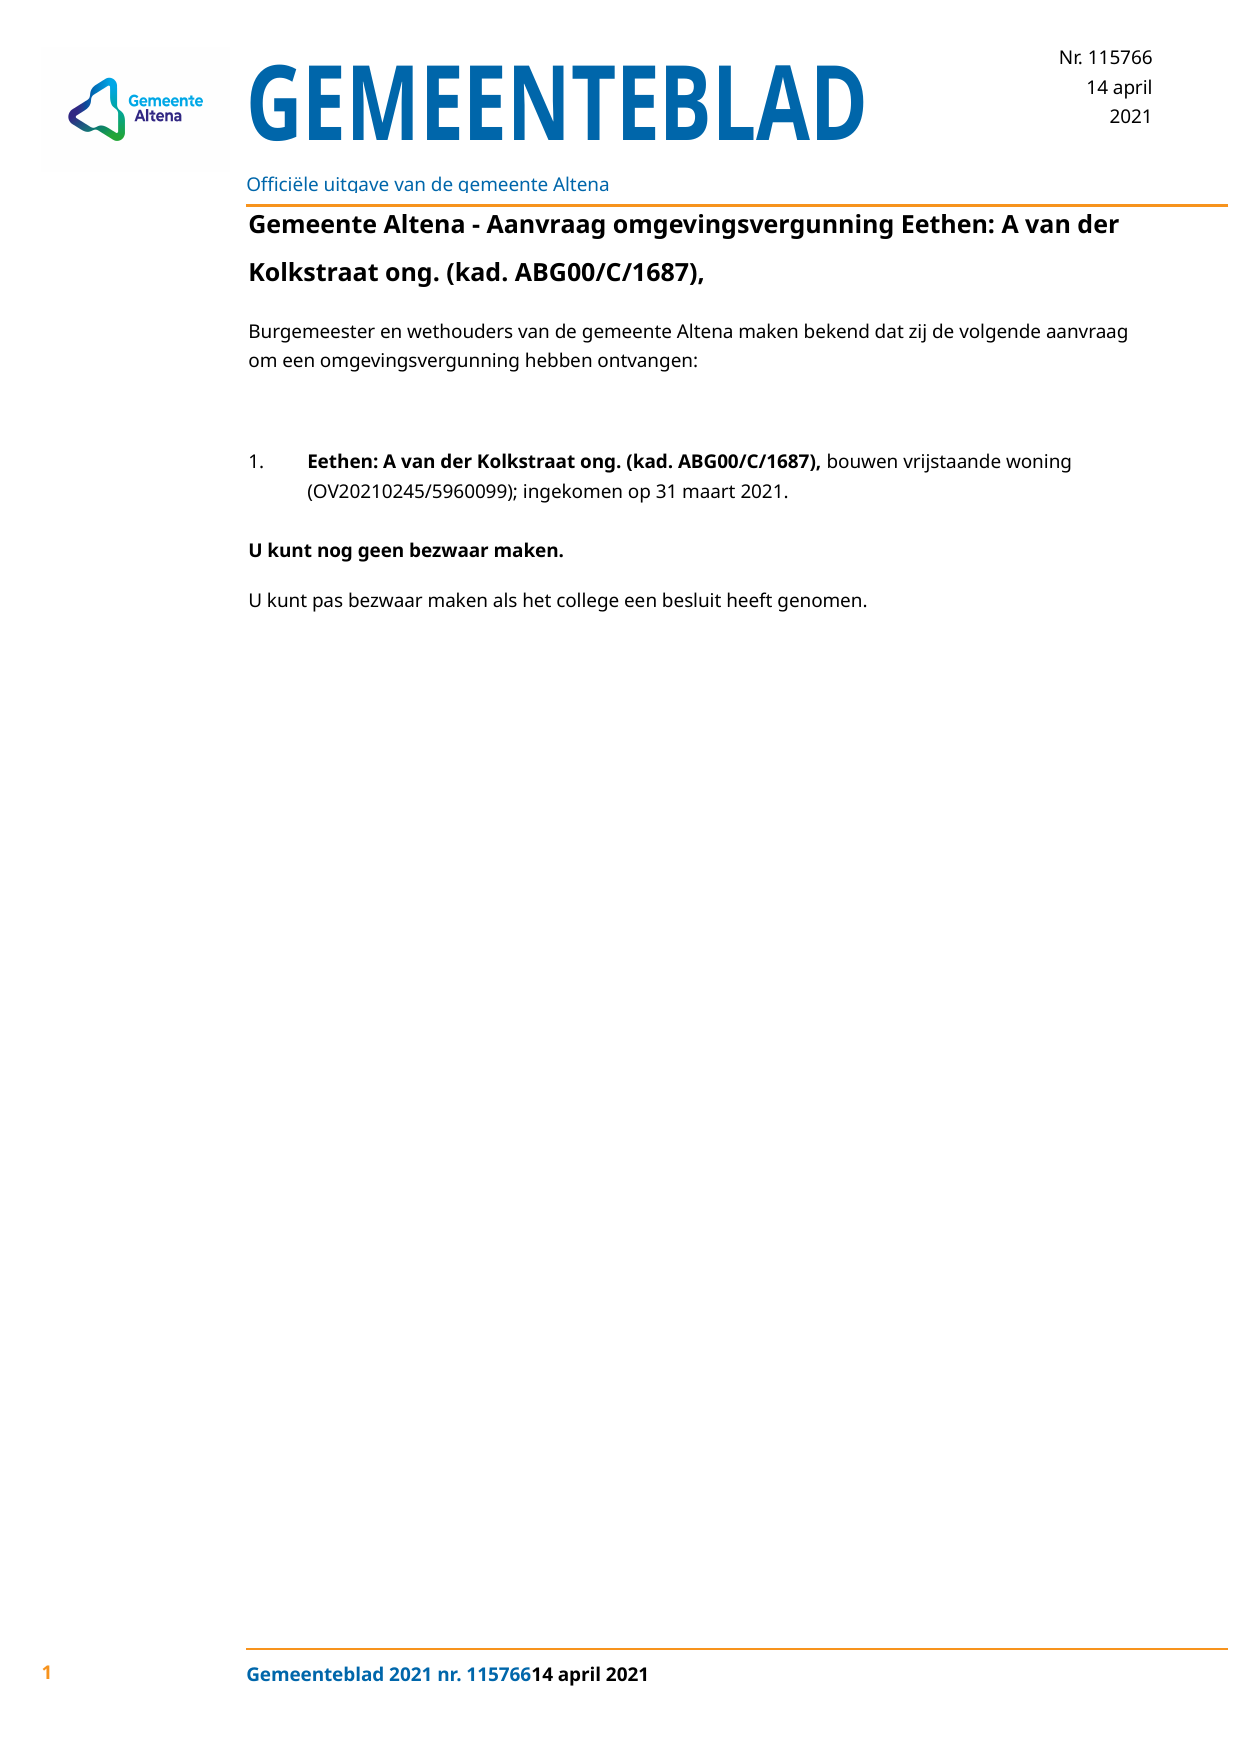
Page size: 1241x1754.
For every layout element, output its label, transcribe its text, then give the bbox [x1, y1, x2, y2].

text Burgemeester en wethouders van de gemeente Altena maken bekend dat zij de volgende aanvraag om een omgevingsvergunning hebben ontvangen: [248, 318, 1152, 373]
picture [41, 47, 231, 172]
text U kunt nog geen bezwaar maken. [248, 537, 1152, 563]
list Eethen: A van der Kolkstraat ong. (kad. ABG00/C/1687), bouwen vrijstaande woning (OV20210245/5960099); ingekomen op 31 maart 2021. [248, 448, 1152, 504]
text U kunt pas bezwaar maken als het college een besluit heeft genomen. [248, 587, 1152, 613]
text Gemeente Altena - Aanvraag omgevingsvergunning Eethen: A van der Kolkstraat ong. (kad. ABG00/C/1687), [248, 207, 1152, 288]
